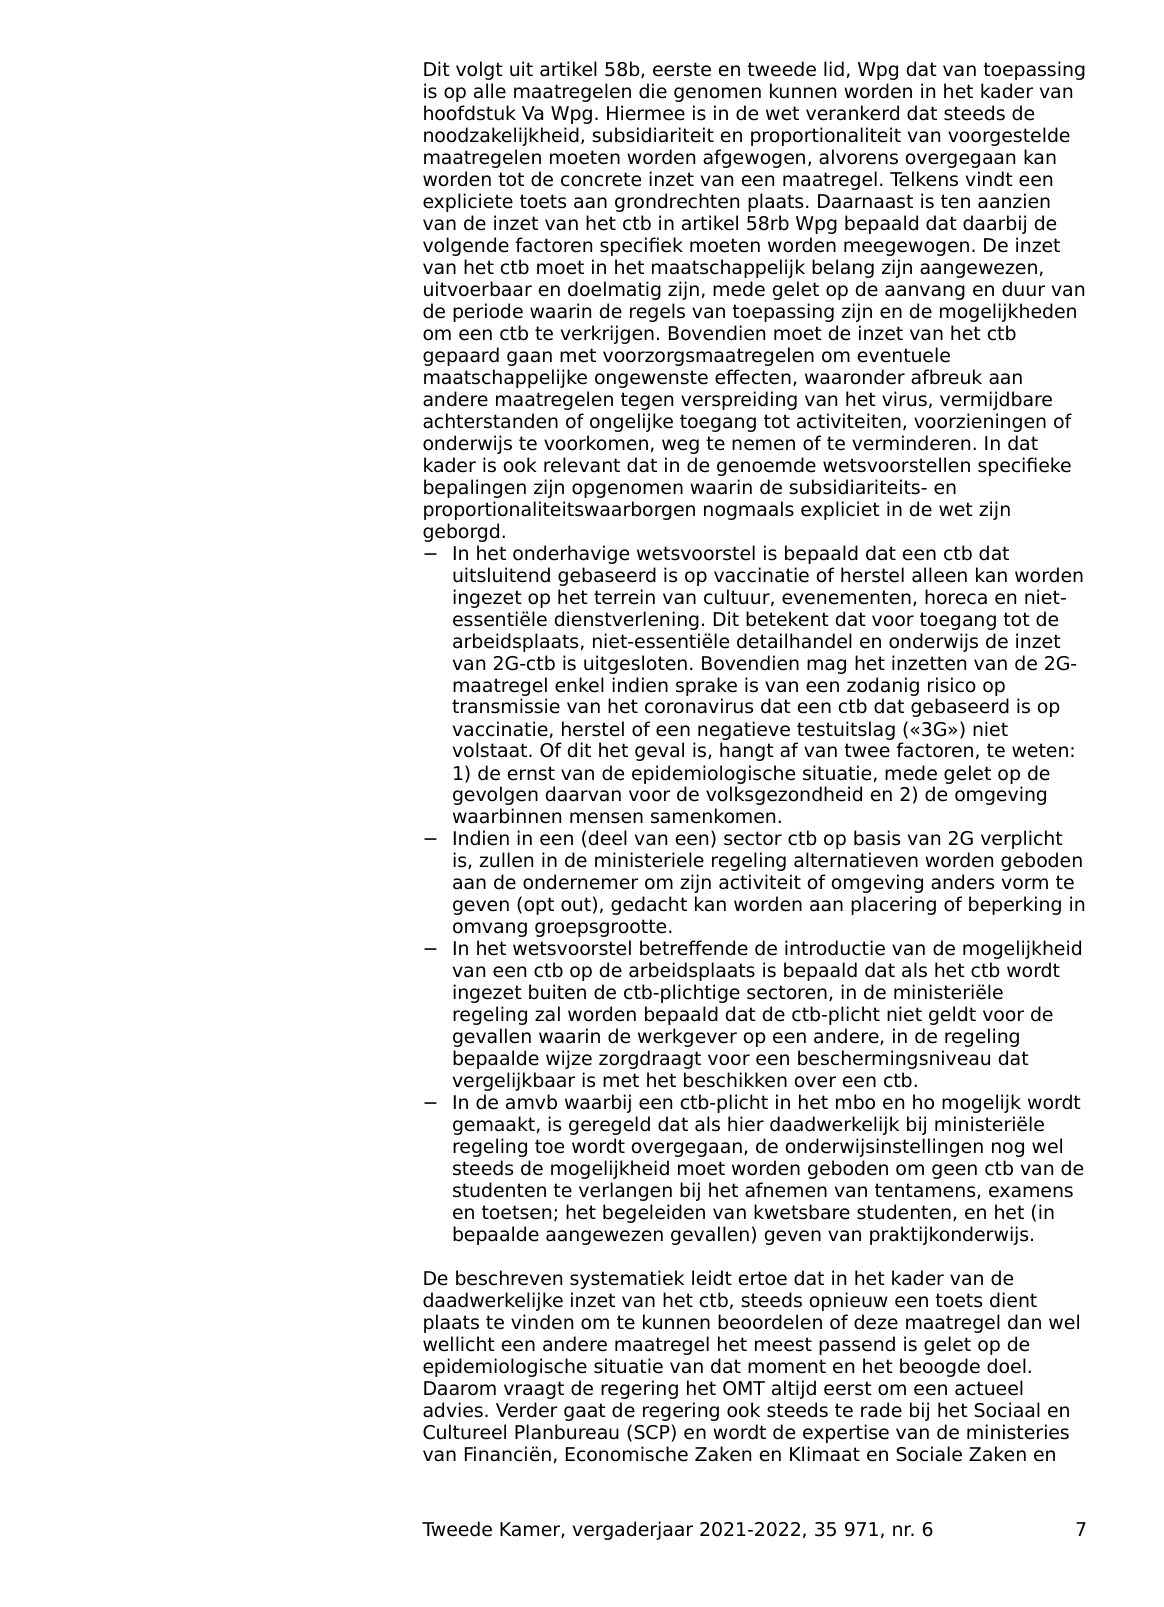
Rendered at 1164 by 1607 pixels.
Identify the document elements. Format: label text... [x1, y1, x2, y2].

text − In de amvb waarbij een ctb-plicht in het mbo en ho mogelijk wordt gemaakt, is geregeld dat als hier daadwerkelijk bij ministeriële regeling toe wordt overgegaan, de onderwijsinstellingen nog wel steeds de mogelijkheid moet worden geboden om geen ctb van de studenten te verlangen bij het afnemen van tentamens, examens en toetsen; het begeleiden van kwetsbare studenten, en het (in bepaalde aangewezen gevallen) geven van praktijkonderwijs. [422, 1092, 1087, 1246]
text De beschreven systematiek leidt ertoe dat in het kader van de daadwerkelijke inzet van het ctb, steeds opnieuw een toets dient plaats te vinden om te kunnen beoordelen of deze maatregel dan wel wellicht een andere maatregel het meest passend is gelet op de epidemiologische situatie van dat moment en het beoogde doel. Daarom vraagt de regering het OMT altijd eerst om een actueel advies. Verder gaat de regering ook steeds te rade bij het Sociaal en Cultureel Planbureau (SCP) en wordt de expertise van de ministeries van Financiën, Economische Zaken en Klimaat en Sociale Zaken en [422, 1268, 1087, 1466]
text Dit volgt uit artikel 58b, eerste en tweede lid, Wpg dat van toepassing is op alle maatregelen die genomen kunnen worden in het kader van hoofdstuk Va Wpg. Hiermee is in de wet verankerd dat steeds de noodzakelijkheid, subsidiariteit en proportionaliteit van voorgestelde maatregelen moeten worden afgewogen, alvorens overgegaan kan worden tot de concrete inzet van een maatregel. Telkens vindt een expliciete toets aan grondrechten plaats. Daarnaast is ten aanzien van de inzet van het ctb in artikel 58rb Wpg bepaald dat daarbij de volgende factoren specifiek moeten worden meegewogen. De inzet van het ctb moet in het maatschappelijk belang zijn aangewezen, uitvoerbaar en doelmatig zijn, mede gelet op de aanvang en duur van de periode waarin de regels van toepassing zijn en de mogelijkheden om een ctb te verkrijgen. Bovendien moet de inzet van het ctb gepaard gaan met voorzorgsmaatregelen om eventuele maatschappelijke ongewenste effecten, waaronder afbreuk aan andere maatregelen tegen verspreiding van het virus, vermijdbare achterstanden of ongelijke toegang tot activiteiten, voorzieningen of onderwijs te voorkomen, weg te nemen of te verminderen. In dat kader is ook relevant dat in de genoemde wetsvoorstellen specifieke bepalingen zijn opgenomen waarin de subsidiariteits- en proportionaliteitswaarborgen nogmaals expliciet in de wet zijn geborgd. [422, 59, 1087, 543]
text − In het onderhavige wetsvoorstel is bepaald dat een ctb dat uitsluitend gebaseerd is op vaccinatie of herstel alleen kan worden ingezet op het terrein van cultuur, evenementen, horeca en niet-essentiële dienstverlening. Dit betekent dat voor toegang tot de arbeidsplaats, niet-essentiële detailhandel en onderwijs de inzet van 2G-ctb is uitgesloten. Bovendien mag het inzetten van de 2G-maatregel enkel indien sprake is van een zodanig risico op transmissie van het coronavirus dat een ctb dat gebaseerd is op vaccinatie, herstel of een negatieve testuitslag («3G») niet volstaat. Of dit het geval is, hangt af van twee factoren, te weten: 1) de ernst van de epidemiologische situatie, mede gelet op de gevolgen daarvan voor de volksgezondheid en 2) de omgeving waarbinnen mensen samenkomen. [422, 543, 1087, 828]
text − In het wetsvoorstel betreffende de introductie van de mogelijkheid van een ctb op de arbeidsplaats is bepaald dat als het ctb wordt ingezet buiten de ctb-plichtige sectoren, in de ministeriële regeling zal worden bepaald dat de ctb-plicht niet geldt voor de gevallen waarin de werkgever op een andere, in de regeling bepaalde wijze zorgdraagt voor een beschermingsniveau dat vergelijkbaar is met het beschikken over een ctb. [422, 938, 1087, 1092]
text − Indien in een (deel van een) sector ctb op basis van 2G verplicht is, zullen in de ministeriele regeling alternatieven worden geboden aan de ondernemer om zijn activiteit of omgeving anders vorm te geven (opt out), gedacht kan worden aan placering of beperking in omvang groepsgrootte. [422, 828, 1087, 938]
